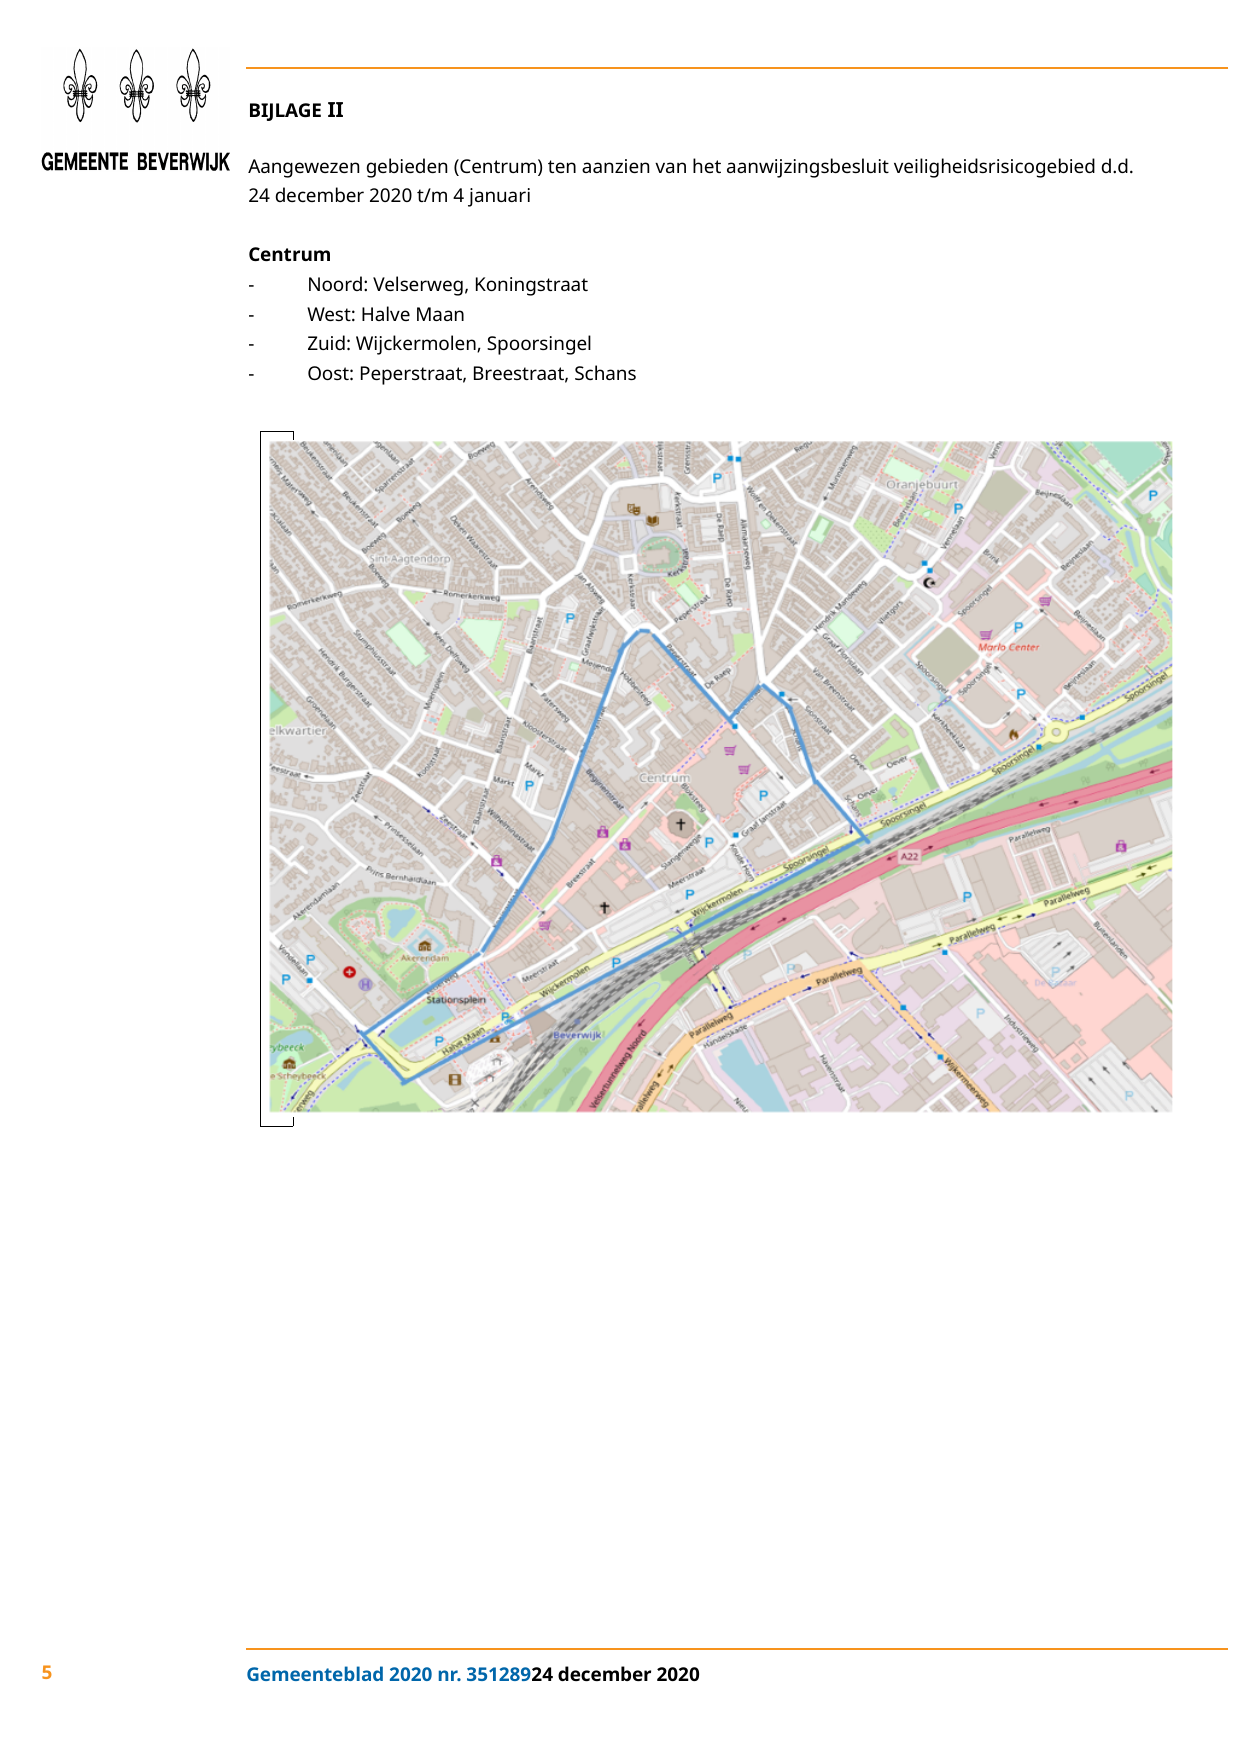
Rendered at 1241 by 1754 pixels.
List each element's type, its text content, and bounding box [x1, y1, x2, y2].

list Zuid: Wijckermolen, Spoorsingel [248, 330, 1152, 356]
picture [41, 47, 231, 172]
list Noord: Velserweg, Koningstraat [248, 271, 1152, 297]
text Aangewezen gebieden (Centrum) ten aanzien van het aanwijzingsbesluit veiligheidsrisicogebied d.d. 24 december 2020 t/m 4 januari [248, 153, 1152, 208]
text BIJLAGE II [248, 95, 1152, 123]
picture [268, 440, 1173, 1117]
text Centrum [248, 242, 1152, 267]
list West: Halve Maan [248, 301, 1152, 327]
list Oost: Peperstraat, Breestraat, Schans [248, 360, 1152, 386]
